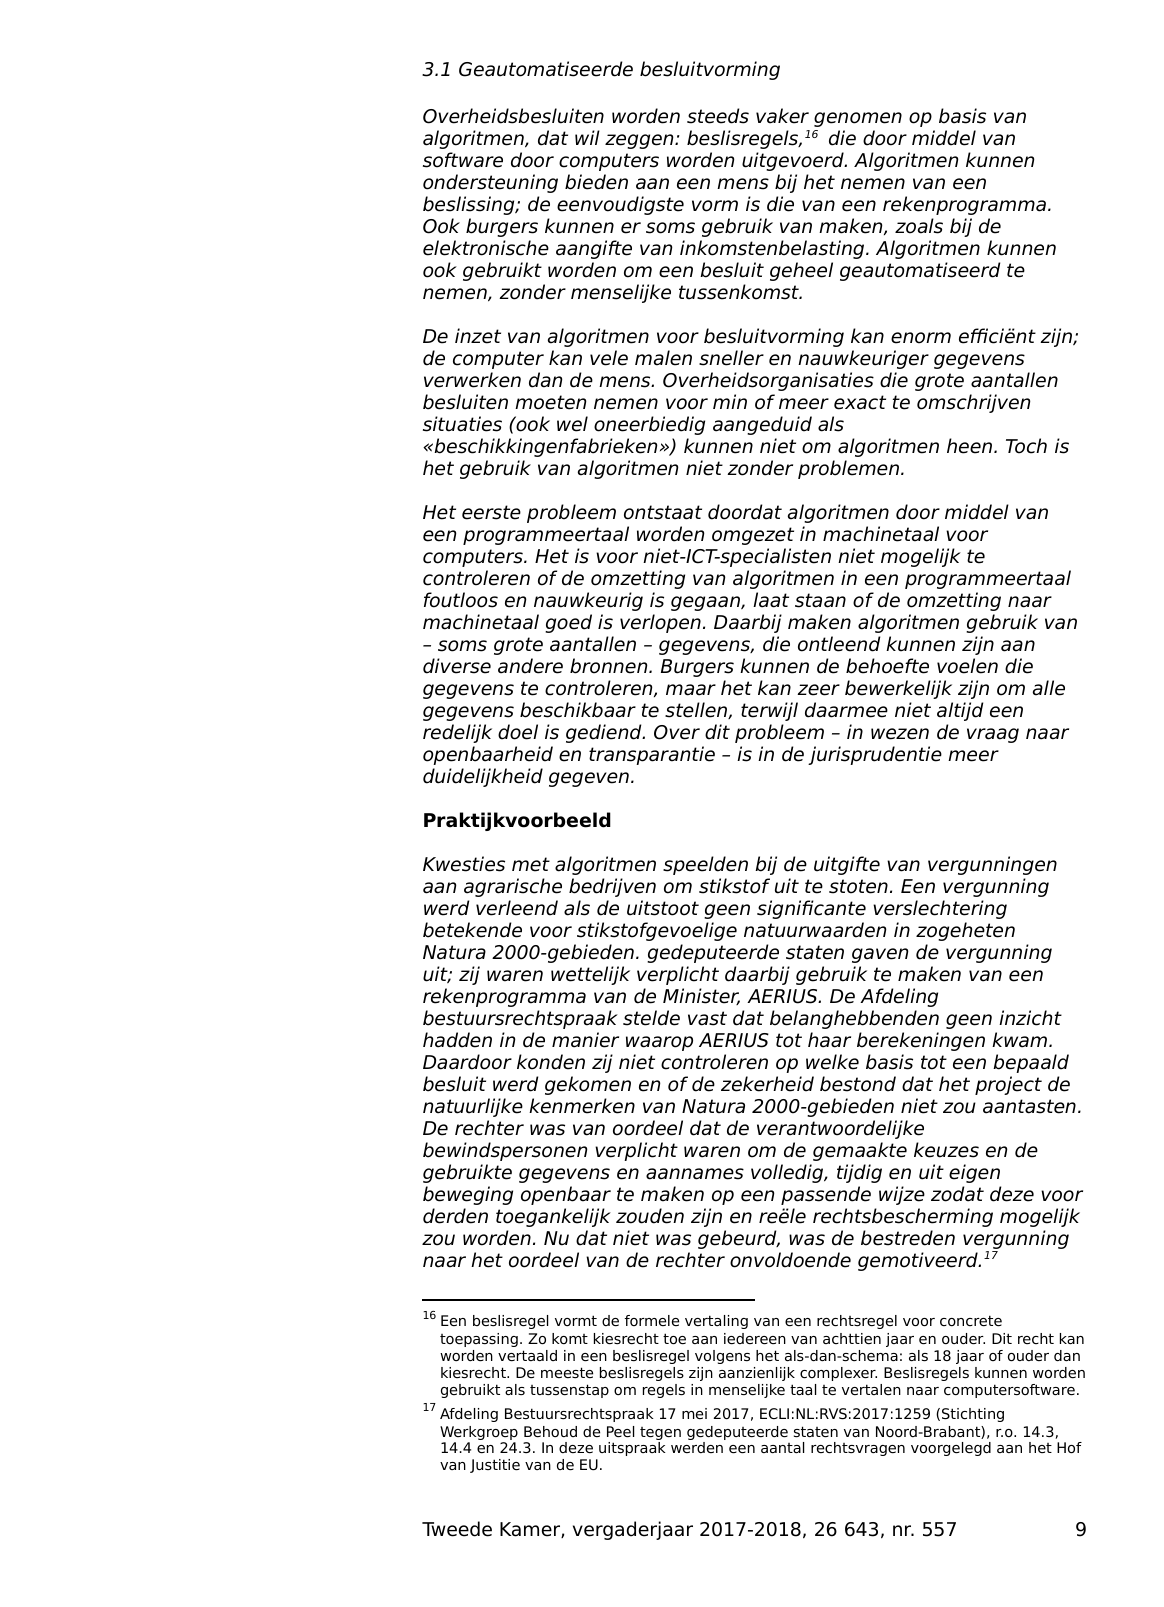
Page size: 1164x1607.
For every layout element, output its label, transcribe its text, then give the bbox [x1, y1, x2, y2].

text Een beslisregel vormt de formele vertaling van een rechtsregel voor concrete toepassing. Zo komt kiesrecht toe aan iedereen van achttien jaar en ouder. Dit recht kan worden vertaald in een beslisregel volgens het als-dan-schema: als 18 jaar of ouder dan kiesrecht. De meeste beslisregels zijn aanzienlijk complexer. Beslisregels kunnen worden gebruikt als tussenstap om regels in menselijke taal te vertalen naar computersoftware. [422, 1309, 1087, 1399]
text Afdeling Bestuursrechtspraak 17 mei 2017, ECLI:NL:RVS:2017:1259 (Stichting Werkgroep Behoud de Peel tegen gedeputeerde staten van Noord-Brabant), r.o. 14.3, 14.4 en 24.3. In deze uitspraak werden een aantal rechtsvragen voorgelegd aan het Hof van Justitie van de EU. [422, 1402, 1087, 1474]
text Overheidsbesluiten worden steeds vaker genomen op basis van algoritmen, dat wil zeggen: beslisregels, die door middel van software door computers worden uitgevoerd. Algoritmen kunnen ondersteuning bieden aan een mens bij het nemen van een beslissing; de eenvoudigste vorm is die van een rekenprogramma. Ook burgers kunnen er soms gebruik van maken, zoals bij de elektronische aangifte van inkomstenbelasting. Algoritmen kunnen ook gebruikt worden om een besluit geheel geautomatiseerd te nemen, zonder menselijke tussenkomst. [422, 106, 1087, 304]
text Kwesties met algoritmen speelden bij de uitgifte van vergunningen aan agrarische bedrijven om stikstof uit te stoten. Een vergunning werd verleend als de uitstoot geen significante verslechtering betekende voor stikstofgevoelige natuurwaarden in zogeheten Natura 2000-gebieden. gedeputeerde staten gaven de vergunning uit; zij waren wettelijk verplicht daarbij gebruik te maken van een rekenprogramma van de Minister, AERIUS. De Afdeling bestuursrechtspraak stelde vast dat belanghebbenden geen inzicht hadden in de manier waarop AERIUS tot haar berekeningen kwam. Daardoor konden zij niet controleren op welke basis tot een bepaald besluit werd gekomen en of de zekerheid bestond dat het project de natuurlijke kenmerken van Natura 2000-gebieden niet zou aantasten. De rechter was van oordeel dat de verantwoordelijke bewindspersonen verplicht waren om de gemaakte keuzes en de gebruikte gegevens en aannames volledig, tijdig en uit eigen beweging openbaar te maken op een passende wijze zodat deze voor derden toegankelijk zouden zijn en reële rechtsbescherming mogelijk zou worden. Nu dat niet was gebeurd, was de bestreden vergunning naar het oordeel van de rechter onvoldoende gemotiveerd. [422, 854, 1087, 1272]
subtitle Praktijkvoorbeeld [422, 810, 1087, 832]
text De inzet van algoritmen voor besluitvorming kan enorm efficiënt zijn; de computer kan vele malen sneller en nauwkeuriger gegevens verwerken dan de mens. Overheidsorganisaties die grote aantallen besluiten moeten nemen voor min of meer exact te omschrijven situaties (ook wel oneerbiedig aangeduid als «beschikkingenfabrieken») kunnen niet om algoritmen heen. Toch is het gebruik van algoritmen niet zonder problemen. [422, 326, 1087, 480]
subtitle 3.1 Geautomatiseerde besluitvorming [422, 59, 1087, 81]
text Het eerste probleem ontstaat doordat algoritmen door middel van een programmeertaal worden omgezet in machinetaal voor computers. Het is voor niet-ICT-specialisten niet mogelijk te controleren of de omzetting van algoritmen in een programmeertaal foutloos en nauwkeurig is gegaan, laat staan of de omzetting naar machinetaal goed is verlopen. Daarbij maken algoritmen gebruik van – soms grote aantallen – gegevens, die ontleend kunnen zijn aan diverse andere bronnen. Burgers kunnen de behoefte voelen die gegevens te controleren, maar het kan zeer bewerkelijk zijn om alle gegevens beschikbaar te stellen, terwijl daarmee niet altijd een redelijk doel is gediend. Over dit probleem – in wezen de vraag naar openbaarheid en transparantie – is in de jurisprudentie meer duidelijkheid gegeven. [422, 502, 1087, 788]
